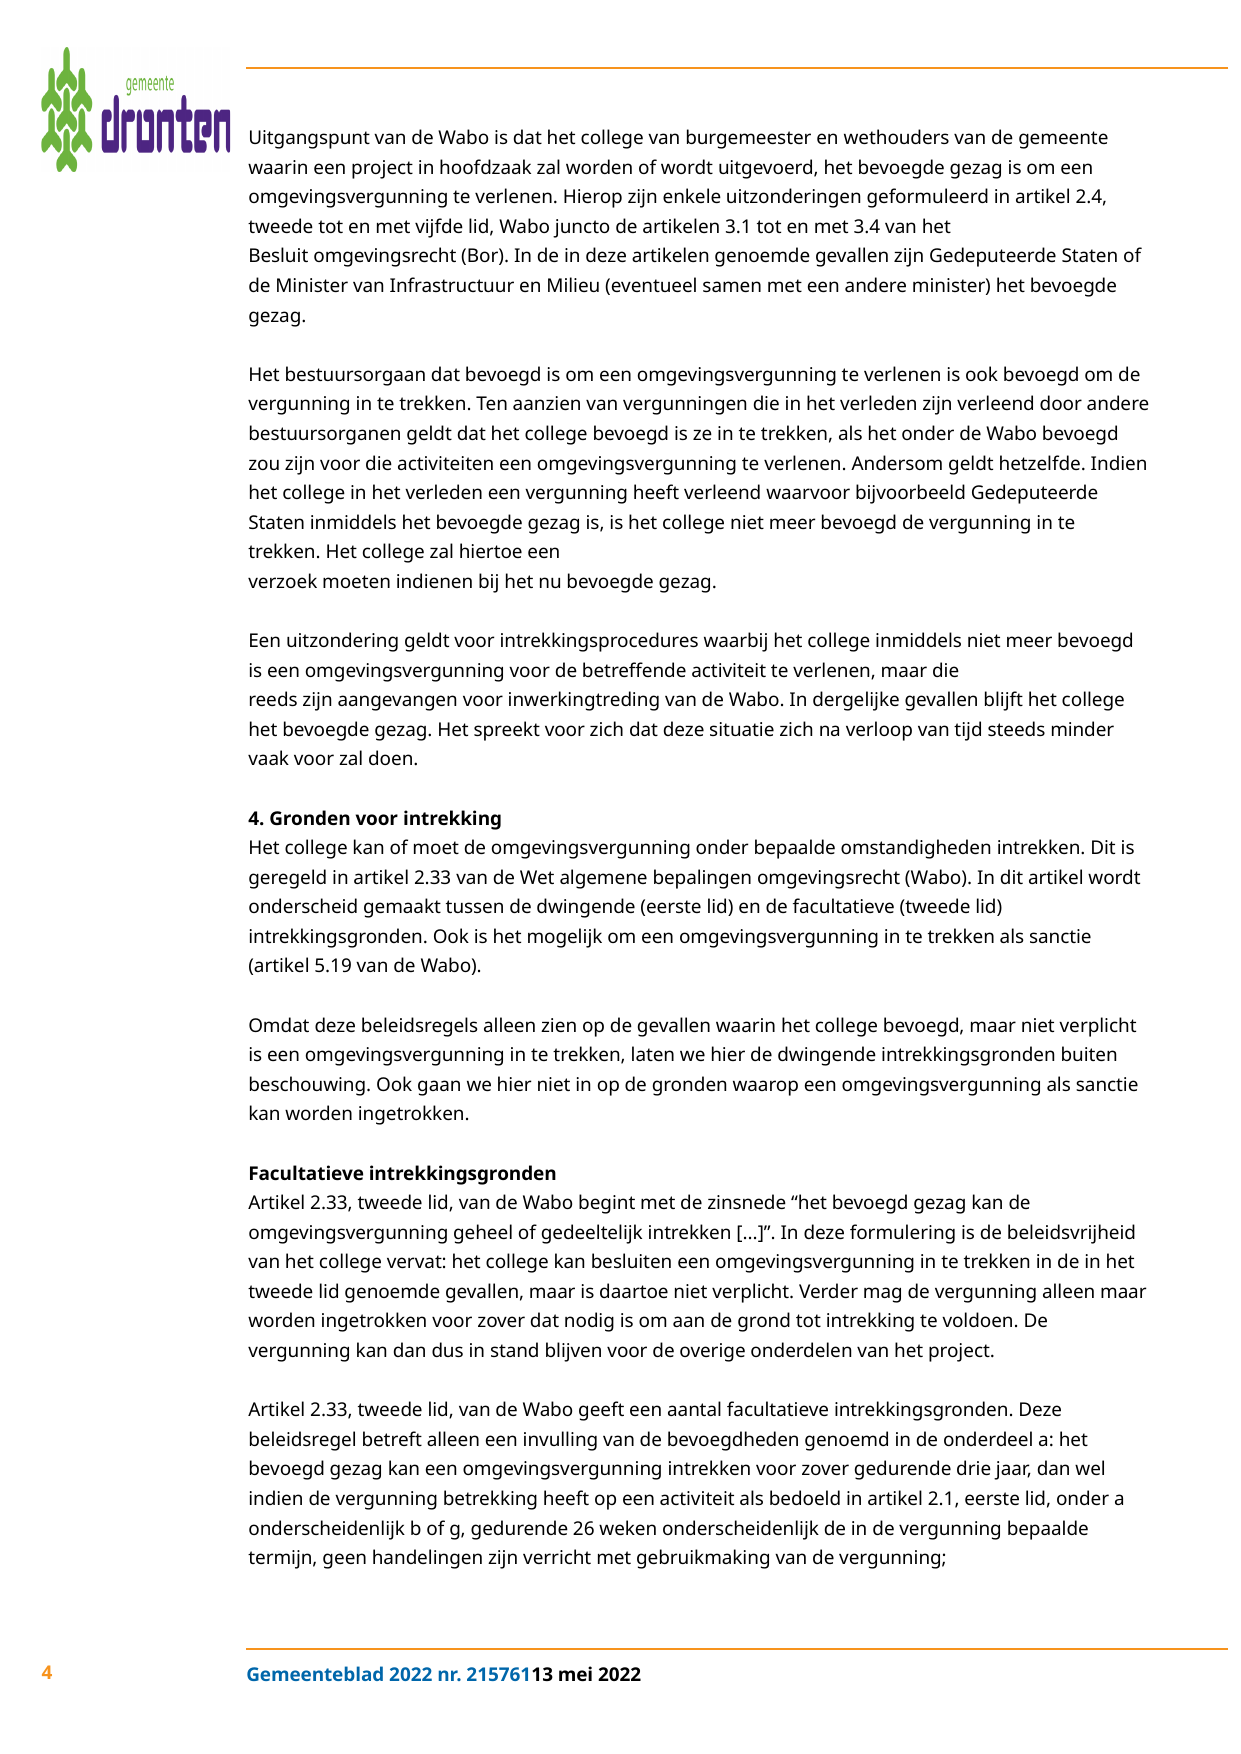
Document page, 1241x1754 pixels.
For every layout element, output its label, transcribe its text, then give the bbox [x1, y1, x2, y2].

text 4. Gronden voor intrekking [248, 805, 1152, 831]
text verzoek moeten indienen bij het nu bevoegde gezag. [248, 568, 1152, 594]
text Omdat deze beleidsregels alleen zien op de gevallen waarin het college bevoegd, maar niet verplicht is een omgevingsvergunning in te trekken, laten we hier de dwingende intrekkingsgronden buiten beschouwing. Ook gaan we hier niet in op de gronden waarop een omgevingsvergunning als sanctie kan worden ingetrokken. [248, 1012, 1152, 1126]
text Het college kan of moet de omgevingsvergunning onder bepaalde omstandigheden intrekken. Dit is geregeld in artikel 2.33 van de Wet algemene bepalingen omgevingsrecht (Wabo). In dit artikel wordt onderscheid gemaakt tussen de dwingende (eerste lid) en de facultatieve (tweede lid) intrekkingsgronden. Ook is het mogelijk om een omgevingsvergunning in te trekken als sanctie (artikel 5.19 van de Wabo). [248, 834, 1152, 978]
picture [41, 47, 231, 172]
text Besluit omgevingsrecht (Bor). In de in deze artikelen genoemde gevallen zijn Gedeputeerde Staten of de Minister van Infrastructuur en Milieu (eventueel samen met een andere minister) het bevoegde gezag. [248, 243, 1152, 328]
text Facultatieve intrekkingsgronden [248, 1160, 1152, 1186]
text reeds zijn aangevangen voor inwerkingtreding van de Wabo. In dergelijke gevallen blijft het college het bevoegde gezag. Het spreekt voor zich dat deze situatie zich na verloop van tijd steeds minder vaak voor zal doen. [248, 686, 1152, 771]
text Artikel 2.33, tweede lid, van de Wabo begint met de zinsnede “het bevoegd gezag kan de omgevingsvergunning geheel of gedeeltelijk intrekken [...]”. In deze formulering is de beleidsvrijheid van het college vervat: het college kan besluiten een omgevingsvergunning in te trekken in de in het tweede lid genoemde gevallen, maar is daartoe niet verplicht. Verder mag de vergunning alleen maar worden ingetrokken voor zover dat nodig is om aan de grond tot intrekking te voldoen. De vergunning kan dan dus in stand blijven voor de overige onderdelen van het project. [248, 1189, 1152, 1363]
text Een uitzondering geldt voor intrekkingsprocedures waarbij het college inmiddels niet meer bevoegd is een omgevingsvergunning voor de betreffende activiteit te verlenen, maar die [248, 627, 1152, 683]
text Artikel 2.33, tweede lid, van de Wabo geeft een aantal facultatieve intrekkingsgronden. Deze beleidsregel betreft alleen een invulling van de bevoegdheden genoemd in de onderdeel a: het bevoegd gezag kan een omgevingsvergunning intrekken voor zover gedurende drie jaar, dan wel indien de vergunning betrekking heeft op een activiteit als bedoeld in artikel 2.1, eerste lid, onder a onderscheidenlijk b of g, gedurende 26 weken onderscheidenlijk de in de vergunning bepaalde termijn, geen handelingen zijn verricht met gebruikmaking van de vergunning; [248, 1396, 1152, 1570]
text Uitgangspunt van de Wabo is dat het college van burgemeester en wethouders van de gemeente waarin een project in hoofdzaak zal worden of wordt uitgevoerd, het bevoegde gezag is om een omgevingsvergunning te verlenen. Hierop zijn enkele uitzonderingen geformuleerd in artikel 2.4, tweede tot en met vijfde lid, Wabo juncto de artikelen 3.1 tot en met 3.4 van het [248, 124, 1152, 239]
text Het bestuursorgaan dat bevoegd is om een omgevingsvergunning te verlenen is ook bevoegd om de vergunning in te trekken. Ten aanzien van vergunningen die in het verleden zijn verleend door andere bestuursorganen geldt dat het college bevoegd is ze in te trekken, als het onder de Wabo bevoegd zou zijn voor die activiteiten een omgevingsvergunning te verlenen. Andersom geldt hetzelfde. Indien het college in het verleden een vergunning heeft verleend waarvoor bijvoorbeeld Gedeputeerde Staten inmiddels het bevoegde gezag is, is het college niet meer bevoegd de vergunning in te trekken. Het college zal hiertoe een [248, 361, 1152, 564]
